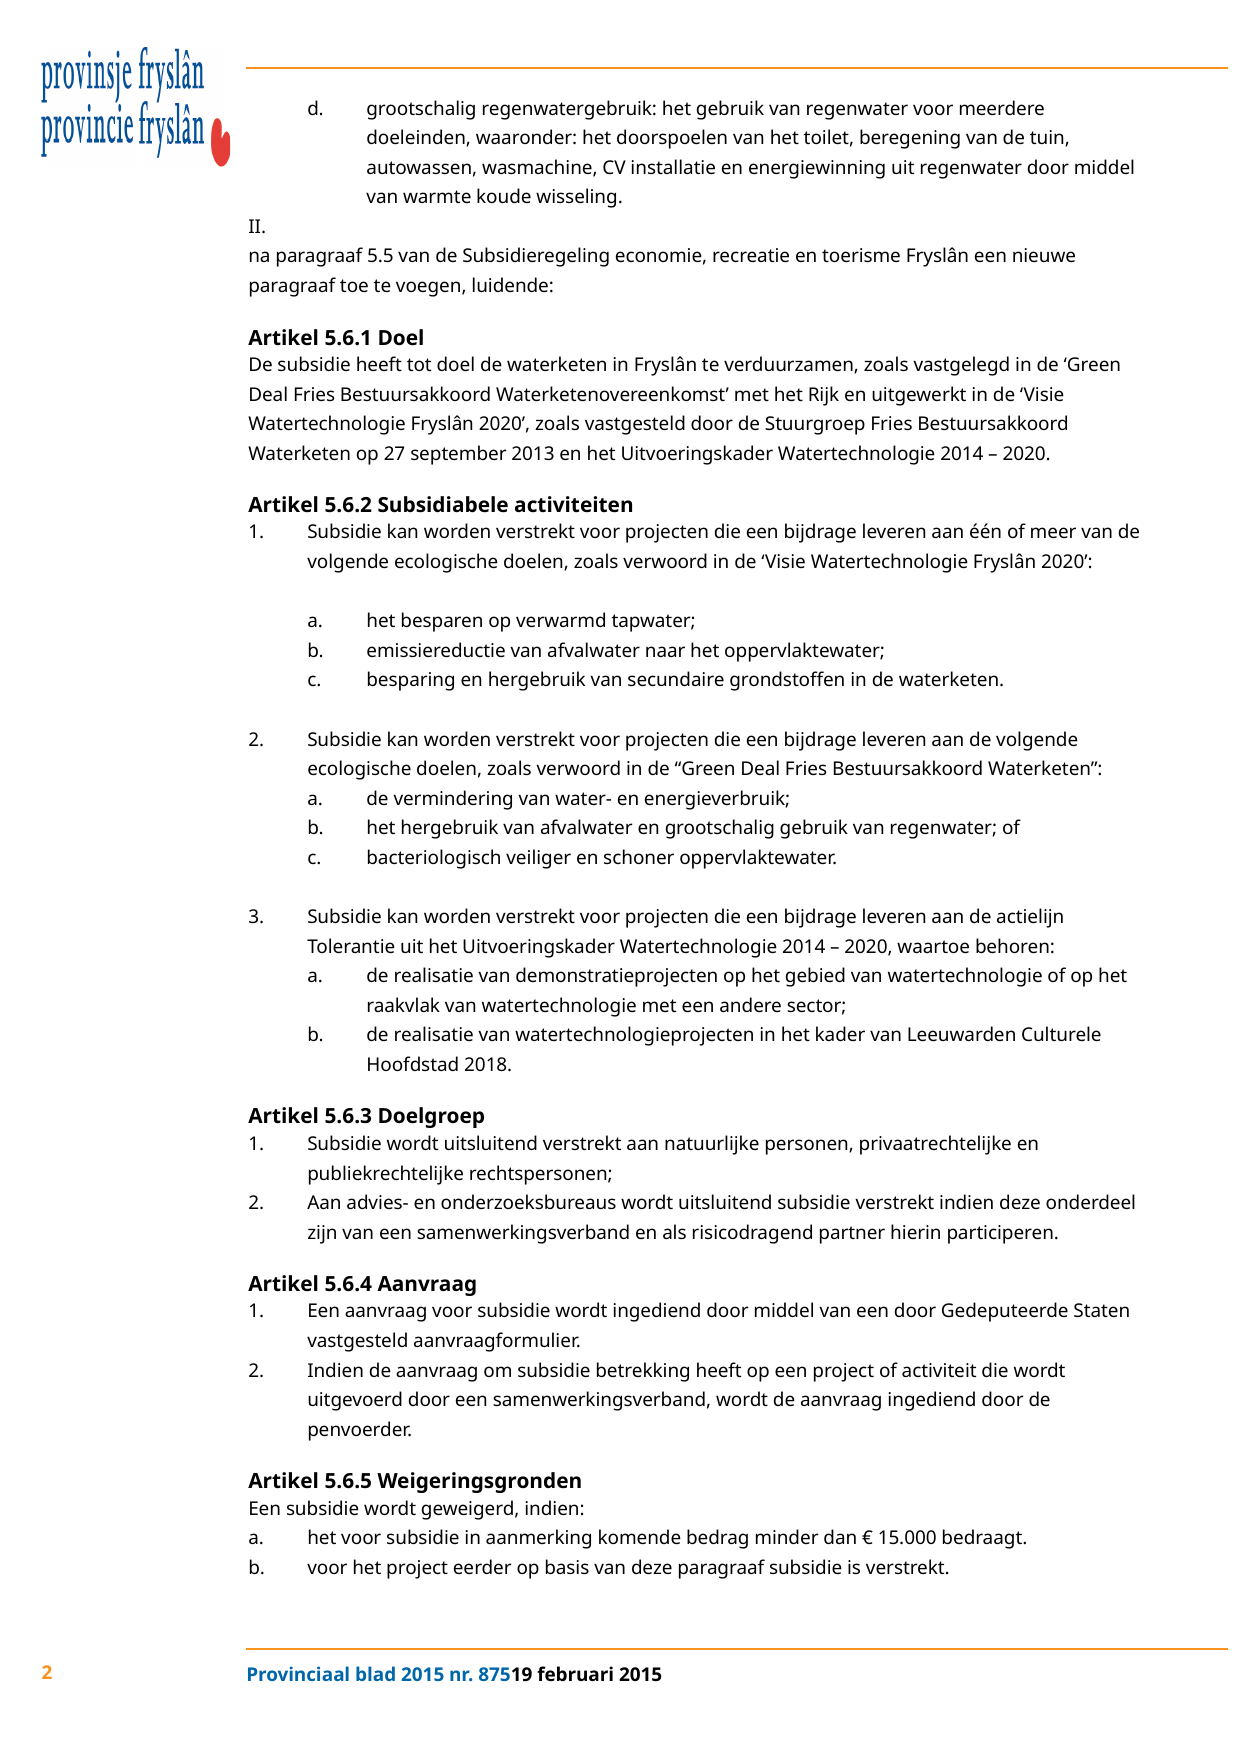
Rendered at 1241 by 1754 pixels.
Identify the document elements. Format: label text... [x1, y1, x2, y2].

list de vermindering van water- en energieverbruik; [307, 785, 1152, 811]
text Artikel 5.6.3 Doelgroep [248, 1102, 1152, 1130]
text Een subsidie wordt geweigerd, indien: [248, 1495, 1152, 1521]
list het voor subsidie in aanmerking komende bedrag minder dan € 15.000 bedraagt. [248, 1524, 1152, 1550]
list besparing en hergebruik van secundaire grondstoffen in de waterketen. [307, 667, 1152, 692]
list Indien de aanvraag om subsidie betrekking heeft op een project of activiteit die wordt uitgevoerd door een samenwerkingsverband, wordt de aanvraag ingediend door de penvoerder. [248, 1357, 1152, 1442]
list Subsidie wordt uitsluitend verstrekt aan natuurlijke personen, privaatrechtelijke en publiekrechtelijke rechtspersonen; [248, 1130, 1152, 1185]
list Aan advies- en onderzoeksbureaus wordt uitsluitend subsidie verstrekt indien deze onderdeel zijn van een samenwerkingsverband en als risicodragend partner hierin participeren. [248, 1189, 1152, 1244]
text Artikel 5.6.4 Aanvraag [248, 1269, 1152, 1298]
list de realisatie van watertechnologieprojecten in het kader van Leeuwarden Culturele Hoofdstad 2018. [307, 1022, 1152, 1077]
list Subsidie kan worden verstrekt voor projecten die een bijdrage leveren aan de actielijn Tolerantie uit het Uitvoeringskader Watertechnologie 2014 – 2020, waartoe behoren: [248, 903, 1152, 959]
list Subsidie kan worden verstrekt voor projecten die een bijdrage leveren aan de volgende ecologische doelen, zoals verwoord in de “Green Deal Fries Bestuursakkoord Waterketen”: [248, 726, 1152, 781]
text Artikel 5.6.5 Weigeringsgronden [248, 1466, 1152, 1495]
list Subsidie kan worden verstrekt voor projecten die een bijdrage leveren aan één of meer van de volgende ecologische doelen, zoals verwoord in de ‘Visie Watertechnologie Fryslân 2020’: [248, 519, 1152, 574]
list het hergebruik van afvalwater en grootschalig gebruik van regenwater; of [307, 814, 1152, 840]
text De subsidie heeft tot doel de waterketen in Fryslân te verduurzamen, zoals vastgelegd in de ‘Green Deal Fries Bestuursakkoord Waterketenovereenkomst’ met het Rijk en uitgewerkt in de ‘Visie Watertechnologie Fryslân 2020’, zoals vastgesteld door de Stuurgroep Fries Bestuursakkoord Waterketen op 27 september 2013 en het Uitvoeringskader Watertechnologie 2014 – 2020. [248, 351, 1152, 466]
list bacteriologisch veiliger en schoner oppervlaktewater. [307, 844, 1152, 870]
text na paragraaf 5.5 van de Subsidieregeling economie, recreatie en toerisme Fryslân een nieuwe paragraaf toe te voegen, luidende: [248, 243, 1152, 298]
list grootschalig regenwatergebruik: het gebruik van regenwater voor meerdere doeleinden, waaronder: het doorspoelen van het toilet, beregening van de tuin, autowassen, wasmachine, CV installatie en energiewinning uit regenwater door middel van warmte koude wisseling. [307, 95, 1152, 209]
list het besparen op verwarmd tapwater; [307, 607, 1152, 633]
list de realisatie van demonstratieprojecten op het gebied van watertechnologie of op het raakvlak van watertechnologie met een andere sector; [307, 962, 1152, 1018]
list voor het project eerder op basis van deze paragraaf subsidie is verstrekt. [248, 1554, 1152, 1580]
text Artikel 5.6.1 Doel [248, 323, 1152, 351]
text II. [248, 213, 1152, 239]
picture [41, 47, 231, 172]
list Een aanvraag voor subsidie wordt ingediend door middel van een door Gedeputeerde Staten vastgesteld aanvraagformulier. [248, 1298, 1152, 1353]
list emissiereductie van afvalwater naar het oppervlaktewater; [307, 637, 1152, 663]
text Artikel 5.6.2 Subsidiabele activiteiten [248, 490, 1152, 519]
